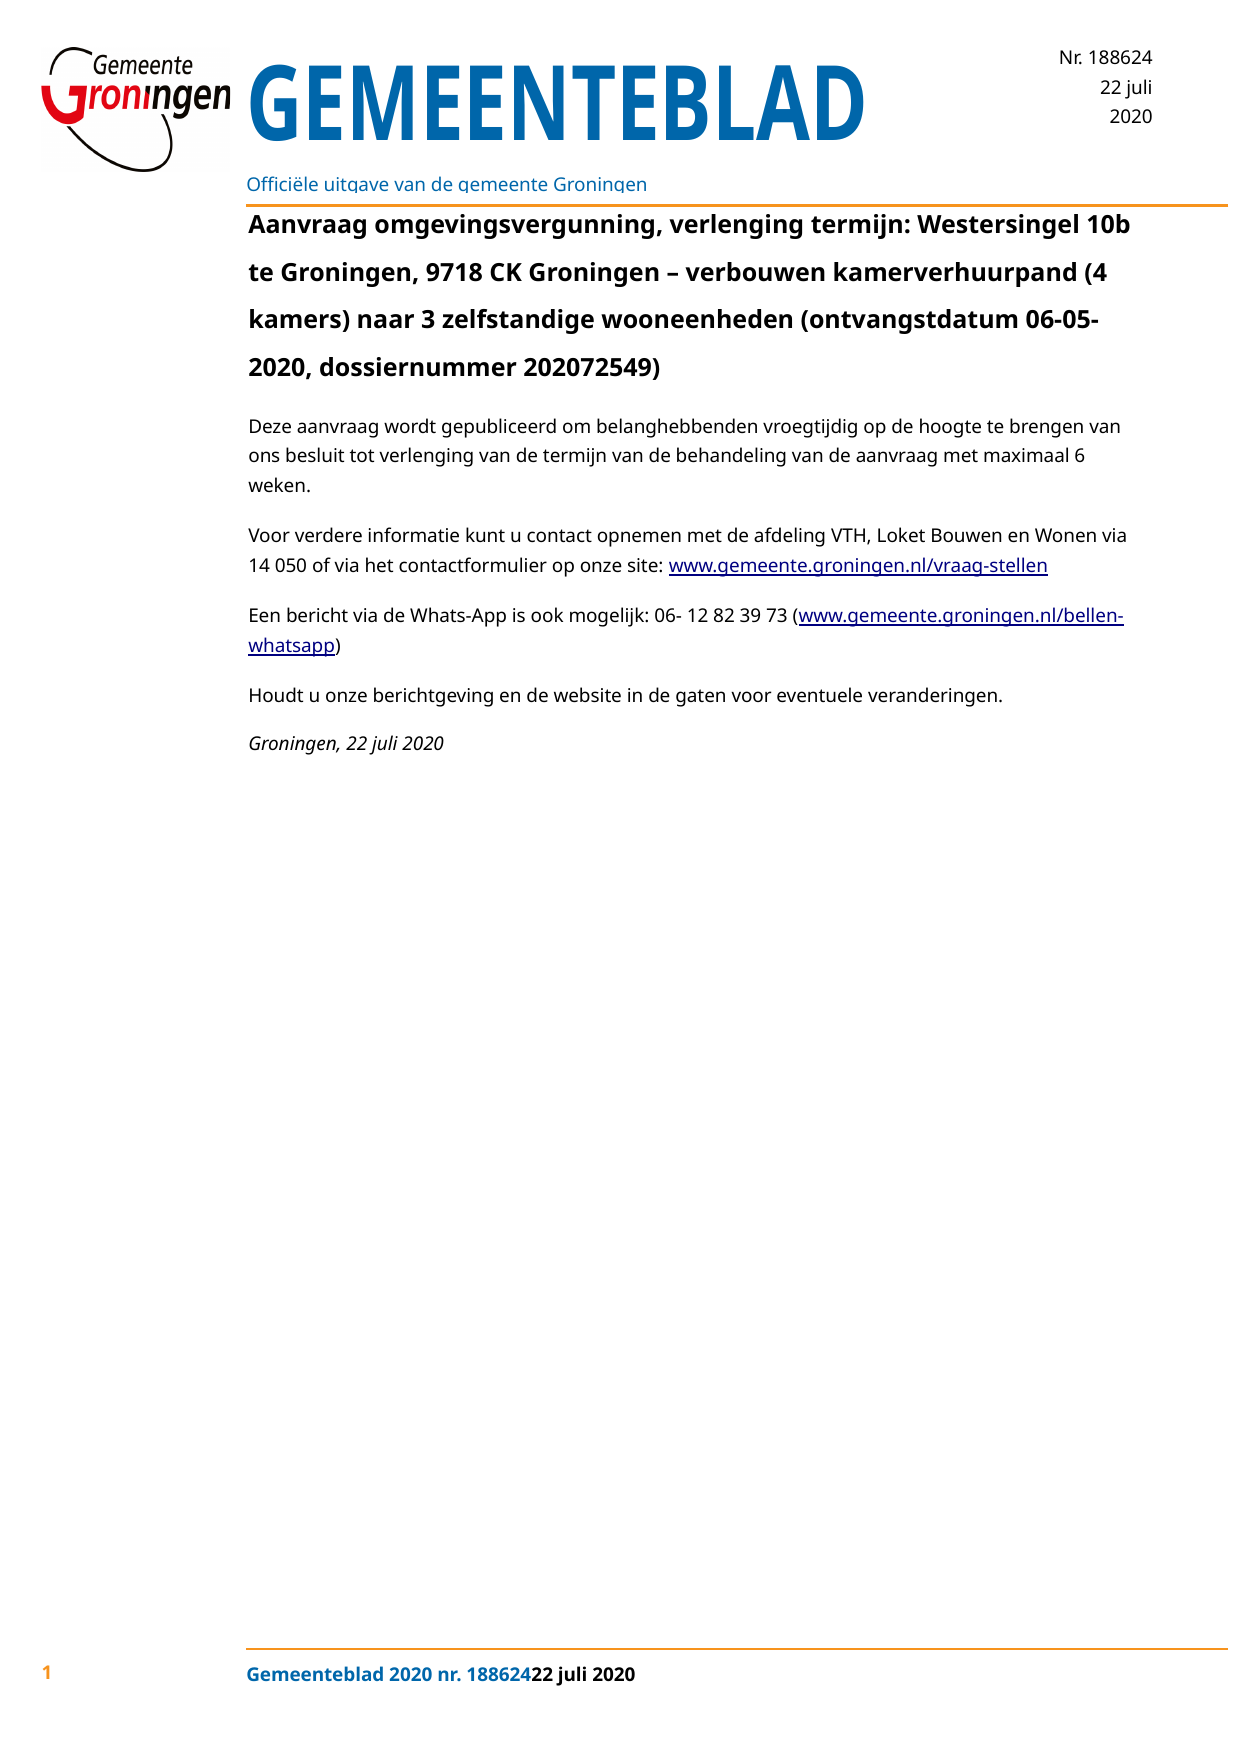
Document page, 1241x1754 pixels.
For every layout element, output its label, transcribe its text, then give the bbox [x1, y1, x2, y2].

text Houdt u onze berichtgeving en de website in de gaten voor eventuele veranderingen. [248, 683, 1152, 708]
text Een bericht via de Whats-App is ook mogelijk: 06- 12 82 39 73 (www.gemeente.groningen.nl/bellen-whatsapp) [248, 603, 1152, 658]
text Groningen, 22 juli 2020 [248, 731, 1152, 756]
picture [41, 47, 231, 172]
text Deze aanvraag wordt gepubliceerd om belanghebbenden vroegtijdig op de hoogte te brengen van ons besluit tot verlenging van de termijn van de behandeling van de aanvraag met maximaal 6 weken. [248, 413, 1152, 498]
text Voor verdere informatie kunt u contact opnemen met de afdeling VTH, Loket Bouwen en Wonen via 14 050 of via het contactformulier op onze site: www.gemeente.groningen.nl/vraag-stellen [248, 523, 1152, 578]
text Aanvraag omgevingsvergunning, verlenging termijn: Westersingel 10b te Groningen, 9718 CK Groningen – verbouwen kamerverhuurpand (4 kamers) naar 3 zelfstandige wooneenheden (ontvangstdatum 06-05-2020, dossiernummer 202072549) [248, 207, 1152, 384]
